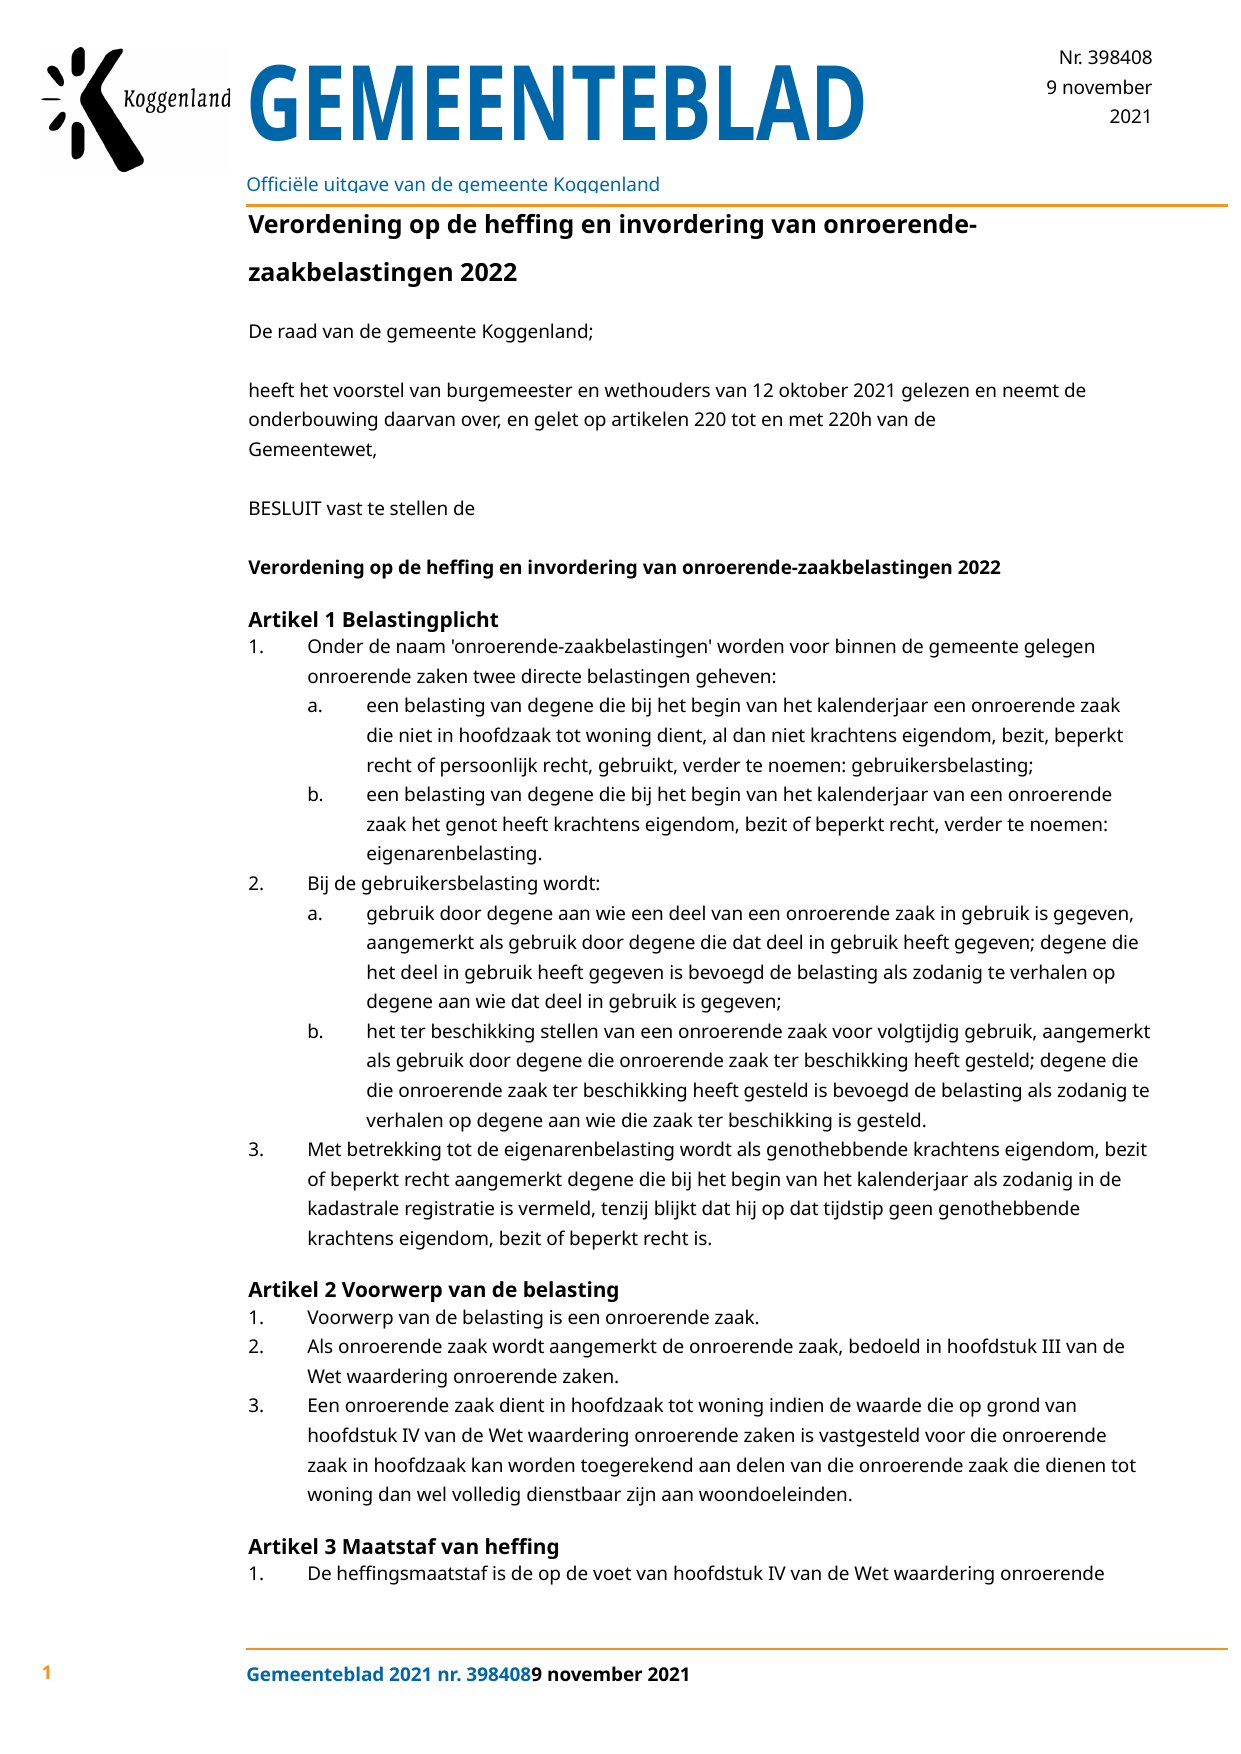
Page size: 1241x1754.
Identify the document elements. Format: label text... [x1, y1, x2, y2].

text BESLUIT vast te stellen de [248, 495, 1152, 521]
text heeft het voorstel van burgemeester en wethouders van 12 oktober 2021 gelezen en neemt de onderbouwing daarvan over, en gelet op artikelen 220 tot en met 220h van de [248, 377, 1152, 432]
list gebruik door degene aan wie een deel van een onroerende zaak in gebruik is gegeven, aangemerkt als gebruik door degene die dat deel in gebruik heeft gegeven; degene die het deel in gebruik heeft gegeven is bevoegd de belasting als zodanig te verhalen op degene aan wie dat deel in gebruik is gegeven; [307, 900, 1152, 1014]
list Voorwerp van de belasting is een onroerende zaak. [248, 1304, 1152, 1330]
text Artikel 2 Voorwerp van de belasting [248, 1276, 1152, 1304]
list een belasting van degene die bij het begin van het kalenderjaar een onroerende zaak die niet in hoofdzaak tot woning dient, al dan niet krachtens eigendom, bezit, beperkt recht of persoonlijk recht, gebruikt, verder te noemen: gebruikersbelasting; [307, 693, 1152, 777]
list een belasting van degene die bij het begin van het kalenderjaar van een onroerende zaak het genot heeft krachtens eigendom, bezit of beperkt recht, verder te noemen: eigenarenbelasting. [307, 781, 1152, 866]
list Bij de gebruikersbelasting wordt: [248, 870, 1152, 896]
list het ter beschikking stellen van een onroerende zaak voor volgtijdig gebruik, aangemerkt als gebruik door degene die onroerende zaak ter beschikking heeft gesteld; degene die die onroerende zaak ter beschikking heeft gesteld is bevoegd de belasting als zodanig te verhalen op degene aan wie die zaak ter beschikking is gesteld. [307, 1018, 1152, 1132]
list Onder de naam 'onroerende-zaakbelastingen' worden voor binnen de gemeente gelegen onroerende zaken twee directe belastingen geheven: [248, 633, 1152, 689]
text Gemeentewet, [248, 436, 1152, 462]
text Artikel 1 Belastingplicht [248, 605, 1152, 633]
text Verordening op de heffing en invordering van onroerende-zaakbelastingen 2022 [248, 207, 1152, 288]
text Verordening op de heffing en invordering van onroerende-zaakbelastingen 2022 [248, 554, 1152, 580]
picture [41, 47, 231, 172]
list Een onroerende zaak dient in hoofdzaak tot woning indien de waarde die op grond van hoofdstuk IV van de Wet waardering onroerende zaken is vastgesteld voor die onroerende zaak in hoofdzaak kan worden toegerekend aan delen van die onroerende zaak die dienen tot woning dan wel volledig dienstbaar zijn aan woondoeleinden. [248, 1393, 1152, 1507]
list Met betrekking tot de eigenarenbelasting wordt als genothebbende krachtens eigendom, bezit of beperkt recht aangemerkt degene die bij het begin van het kalenderjaar als zodanig in de kadastrale registratie is vermeld, tenzij blijkt dat hij op dat tijdstip geen genothebbende krachtens eigendom, bezit of beperkt recht is. [248, 1136, 1152, 1251]
list Als onroerende zaak wordt aangemerkt de onroerende zaak, bedoeld in hoofdstuk III van de Wet waardering onroerende zaken. [248, 1333, 1152, 1389]
text De raad van de gemeente Koggenland; [248, 318, 1152, 344]
text Artikel 3 Maatstaf van heffing [248, 1532, 1152, 1560]
list De heffingsmaatstaf is de op de voet van hoofdstuk IV van de Wet waardering onroerende [248, 1560, 1152, 1586]
